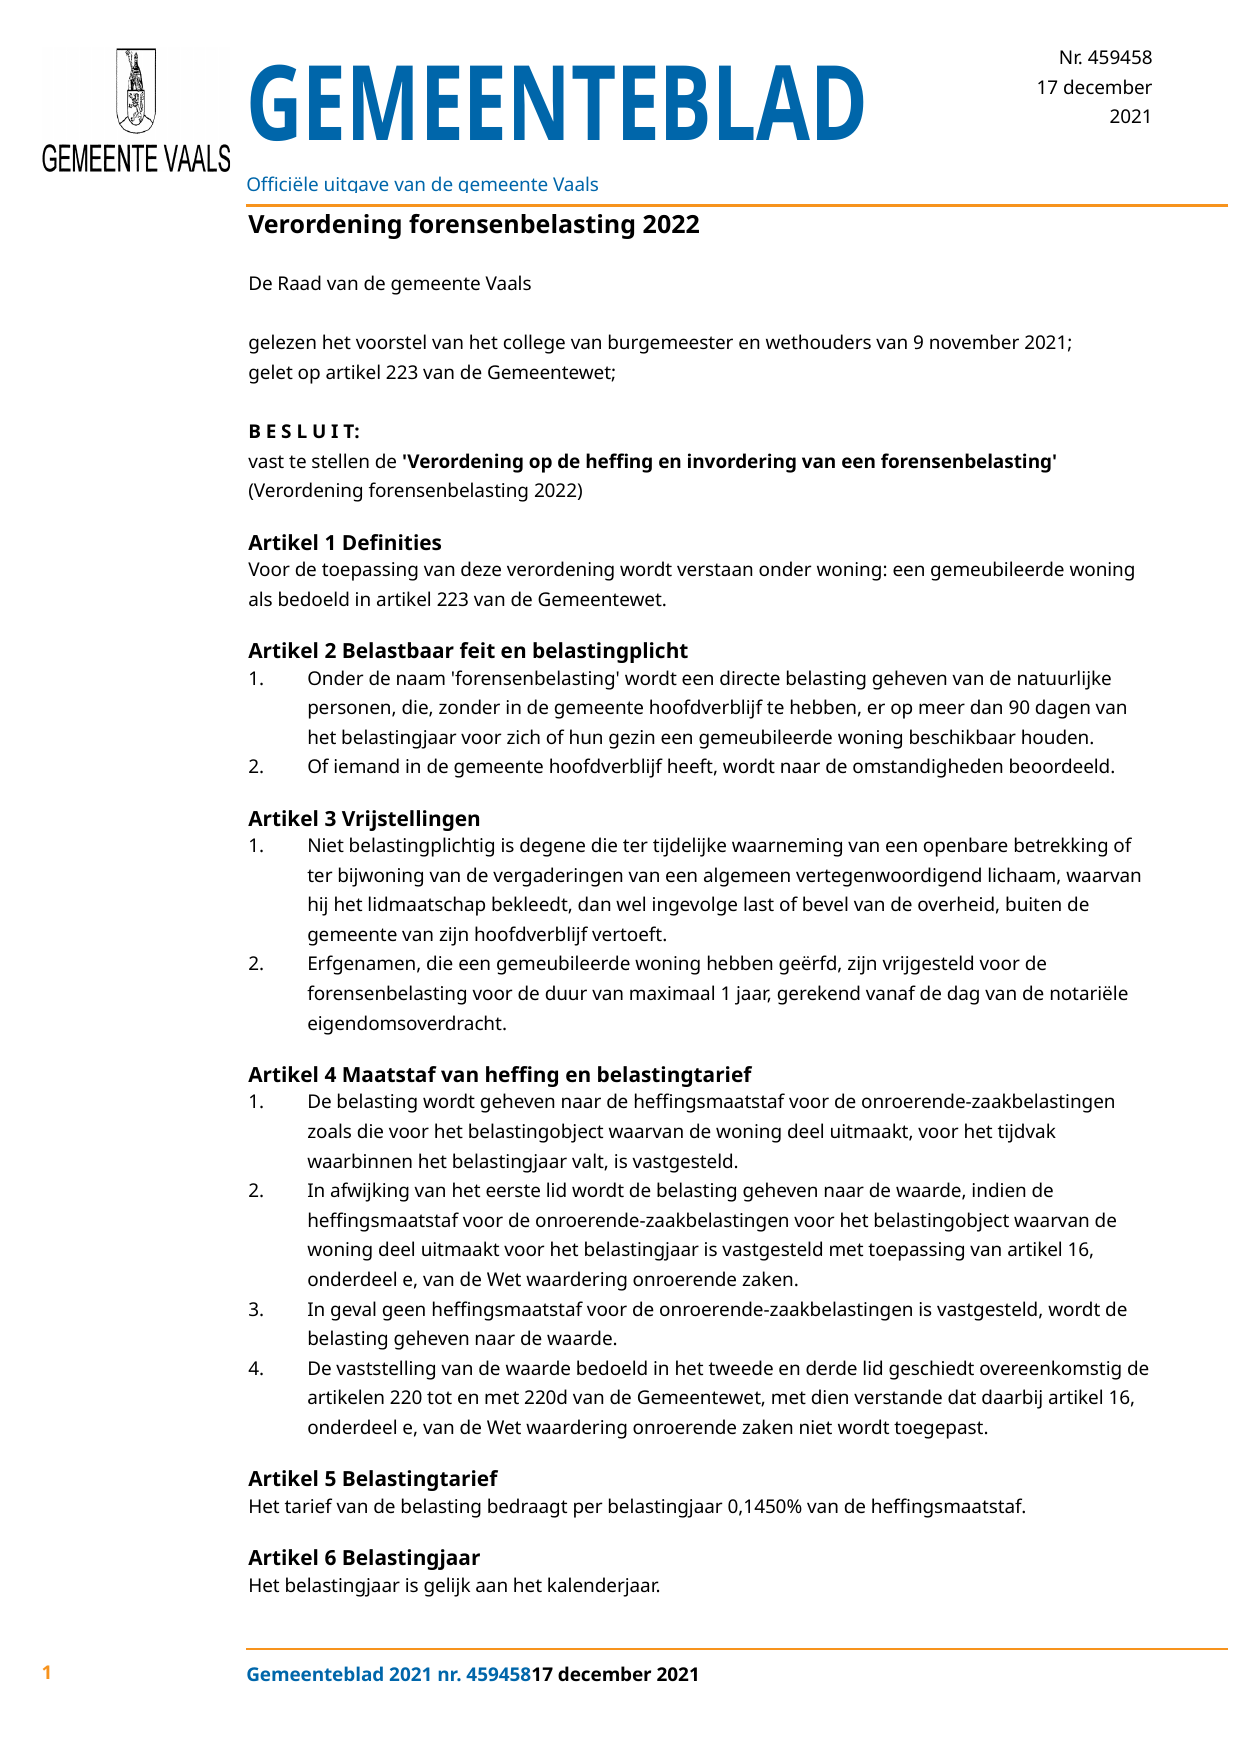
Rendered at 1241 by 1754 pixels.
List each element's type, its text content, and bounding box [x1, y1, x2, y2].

list De belasting wordt geheven naar de heffingsmaatstaf voor de onroerende-zaakbelastingen zoals die voor het belastingobject waarvan de woning deel uitmaakt, voor het tijdvak waarbinnen het belastingjaar valt, is vastgesteld. [248, 1089, 1152, 1173]
text Voor de toepassing van deze verordening wordt verstaan onder woning: een gemeubileerde woning als bedoeld in artikel 223 van de Gemeentewet. [248, 556, 1152, 612]
text gelet op artikel 223 van de Gemeentewet; [248, 359, 1152, 385]
text Artikel 3 Vrijstellingen [248, 804, 1152, 832]
text Het tarief van de belasting bedraagt per belastingjaar 0,1450% van de heffingsmaatstaf. [248, 1493, 1152, 1519]
list Niet belastingplichtig is degene die ter tijdelijke waarneming van een openbare betrekking of ter bijwoning van de vergaderingen van een algemeen vertegenwoordigend lichaam, waarvan hij het lidmaatschap bekleedt, dan wel ingevolge last of bevel van de overheid, buiten de gemeente van zijn hoofdverblijf vertoeft. [248, 832, 1152, 947]
text gelezen het voorstel van het college van burgemeester en wethouders van 9 november 2021; [248, 329, 1152, 355]
list Erfgenamen, die een gemeubileerde woning hebben geërfd, zijn vrijgesteld voor de forensenbelasting voor de duur van maximaal 1 jaar, gerekend vanaf de dag van de notariële eigendomsoverdracht. [248, 951, 1152, 1036]
list In geval geen heffingsmaatstaf voor de onroerende-zaakbelastingen is vastgesteld, wordt de belasting geheven naar de waarde. [248, 1296, 1152, 1351]
text B E S L U I T: [248, 418, 1152, 444]
text Artikel 2 Belastbaar feit en belastingplicht [248, 636, 1152, 665]
text Artikel 6 Belastingjaar [248, 1543, 1152, 1572]
text Artikel 4 Maatstaf van heffing en belastingtarief [248, 1060, 1152, 1089]
list Of iemand in de gemeente hoofdverblijf heeft, wordt naar de omstandigheden beoordeeld. [248, 753, 1152, 779]
text Artikel 5 Belastingtarief [248, 1464, 1152, 1493]
text Verordening forensenbelasting 2022 [248, 207, 1152, 241]
list De vaststelling van de waarde bedoeld in het tweede en derde lid geschiedt overeenkomstig de artikelen 220 tot en met 220d van de Gemeentewet, met dien verstande dat daarbij artikel 16, onderdeel e, van de Wet waardering onroerende zaken niet wordt toegepast. [248, 1355, 1152, 1440]
list In afwijking van het eerste lid wordt de belasting geheven naar de waarde, indien de heffingsmaatstaf voor de onroerende-zaakbelastingen voor het belastingobject waarvan de woning deel uitmaakt voor het belastingjaar is vastgesteld met toepassing van artikel 16, onderdeel e, van de Wet waardering onroerende zaken. [248, 1177, 1152, 1292]
list Onder de naam 'forensenbelasting' wordt een directe belasting geheven van de natuurlijke personen, die, zonder in de gemeente hoofdverblijf te hebben, er op meer dan 90 dagen van het belastingjaar voor zich of hun gezin een gemeubileerde woning beschikbaar houden. [248, 665, 1152, 749]
text vast te stellen de 'Verordening op de heffing en invordering van een forensenbelasting' (Verordening forensenbelasting 2022) [248, 448, 1152, 503]
text Artikel 1 Definities [248, 528, 1152, 556]
text Het belastingjaar is gelijk aan het kalenderjaar. [248, 1572, 1152, 1597]
text De Raad van de gemeente Vaals [248, 270, 1152, 296]
picture [41, 47, 231, 172]
